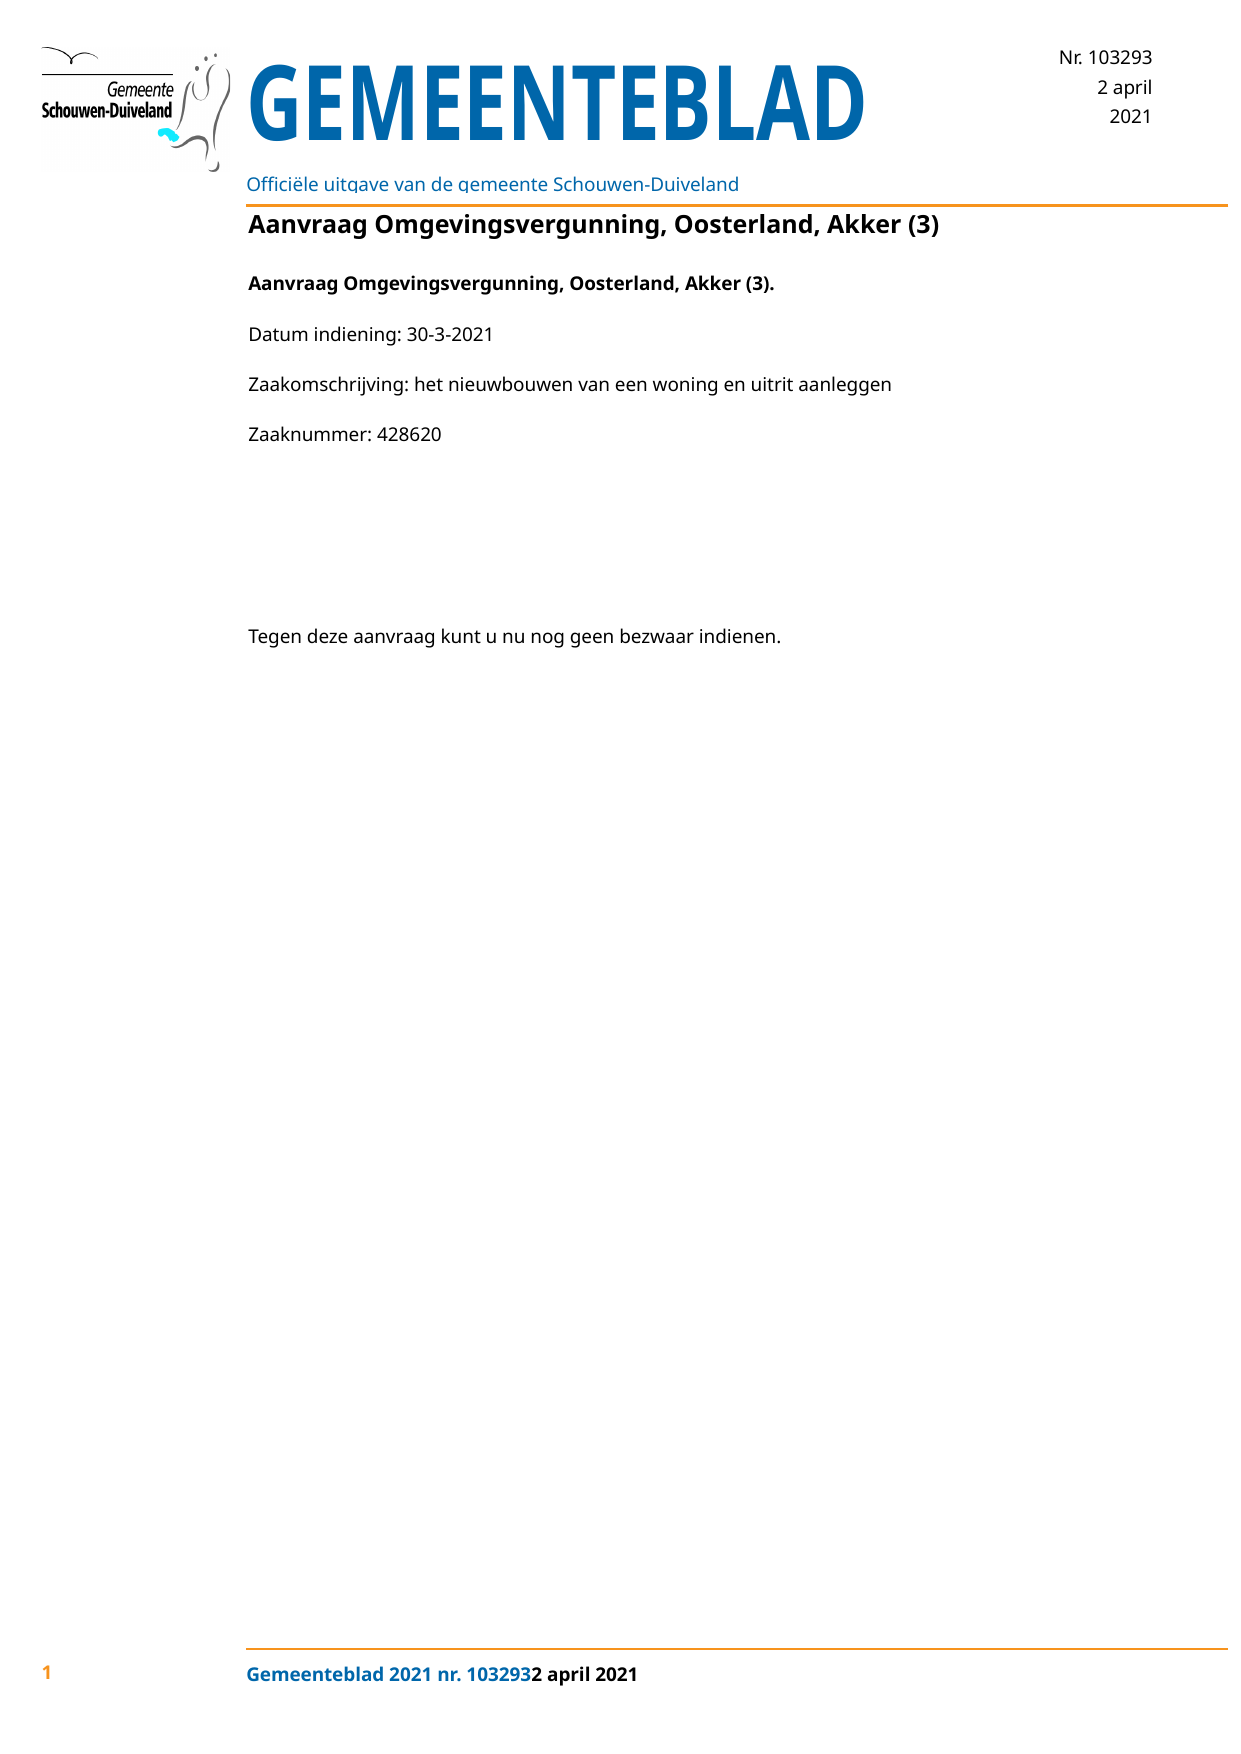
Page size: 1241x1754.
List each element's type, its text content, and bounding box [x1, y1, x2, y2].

text Aanvraag Omgevingsvergunning, Oosterland, Akker (3) [248, 207, 1152, 241]
text Datum indiening: 30-3-2021 [248, 321, 1152, 346]
text Zaaknummer: 428620 [248, 422, 1152, 447]
text Tegen deze aanvraag kunt u nu nog geen bezwaar indienen. [248, 623, 1152, 649]
text Zaakomschrijving: het nieuwbouwen van een woning en uitrit aanleggen [248, 371, 1152, 397]
picture [41, 47, 231, 172]
text Aanvraag Omgevingsvergunning, Oosterland, Akker (3). [248, 270, 1152, 296]
